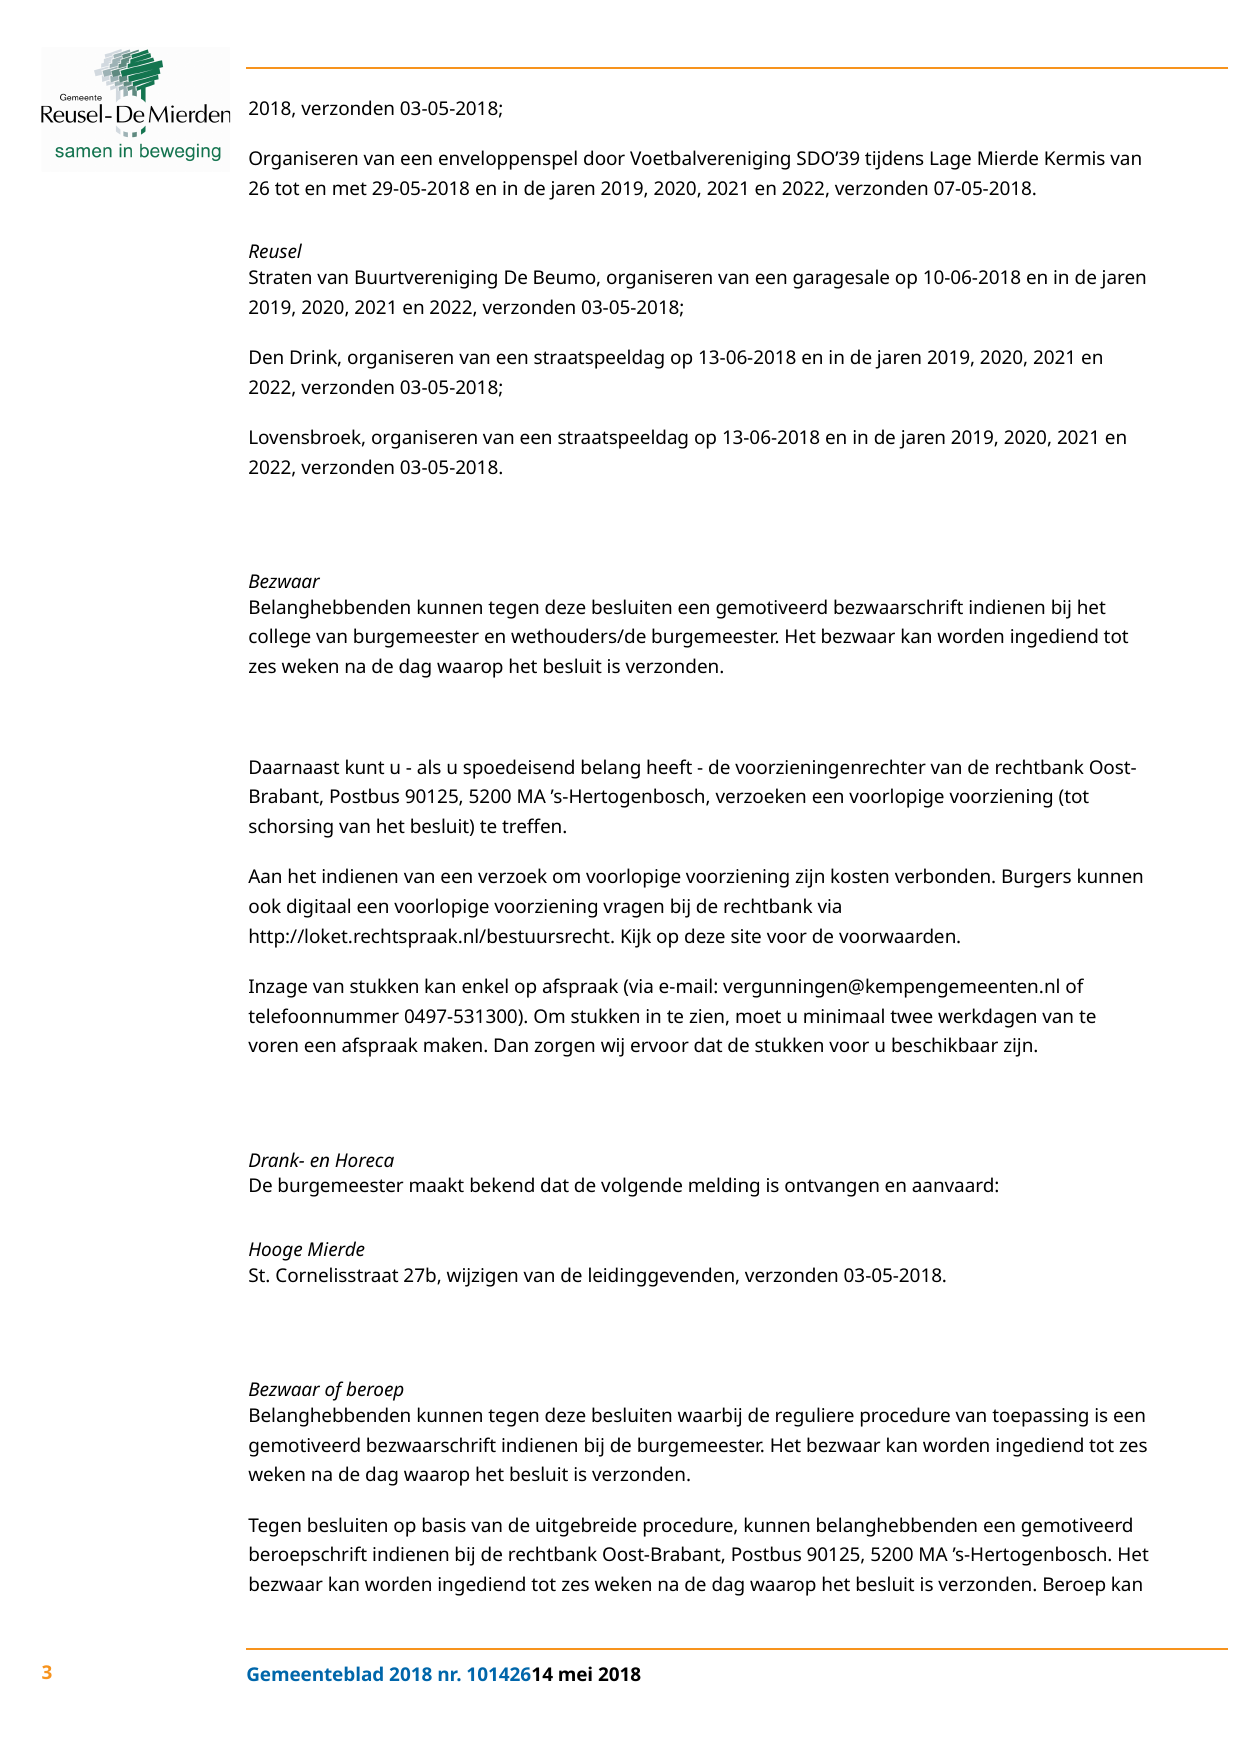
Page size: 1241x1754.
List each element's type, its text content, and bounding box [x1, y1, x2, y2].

text Reusel [248, 239, 1152, 264]
text Hooge Mierde [248, 1237, 1152, 1262]
text Den Drink, organiseren van een straatspeeldag op 13-06-2018 en in de jaren 2019, 2020, 2021 en 2022, verzonden 03-05-2018; [248, 344, 1152, 400]
text Lovensbroek, organiseren van een straatspeeldag op 13-06-2018 en in de jaren 2019, 2020, 2021 en 2022, verzonden 03-05-2018. [248, 424, 1152, 480]
text St. Cornelisstraat 27b, wijzigen van de leidinggevenden, verzonden 03-05-2018. [248, 1262, 1152, 1288]
text De burgemeester maakt bekend dat de volgende melding is ontvangen en aanvaard: [248, 1173, 1152, 1198]
text Bezwaar of beroep [248, 1377, 1152, 1402]
text Drank- en Horeca [248, 1147, 1152, 1173]
text Belanghebbenden kunnen tegen deze besluiten waarbij de reguliere procedure van toepassing is een gemotiveerd bezwaarschrift indienen bij de burgemeester. Het bezwaar kan worden ingediend tot zes weken na de dag waarop het besluit is verzonden. [248, 1402, 1152, 1487]
text 2018, verzonden 03-05-2018; [248, 95, 1152, 121]
text Organiseren van een enveloppenspel door Voetbalvereniging SDO’39 tijdens Lage Mierde Kermis van 26 tot en met 29-05-2018 en in de jaren 2019, 2020, 2021 en 2022, verzonden 07-05-2018. [248, 145, 1152, 201]
text Tegen besluiten op basis van de uitgebreide procedure, kunnen belanghebbenden een gemotiveerd beroepschrift indienen bij de rechtbank Oost-Brabant, Postbus 90125, 5200 MA ’s-Hertogenbosch. Het bezwaar kan worden ingediend tot zes weken na de dag waarop het besluit is verzonden. Beroep kan [248, 1512, 1152, 1597]
text Bezwaar [248, 568, 1152, 594]
text Inzage van stukken kan enkel op afspraak (via e-mail: vergunningen@kempengemeenten.nl of telefoonnummer 0497-531300). Om stukken in te zien, moet u minimaal twee werkdagen van te voren een afspraak maken. Dan zorgen wij ervoor dat de stukken voor u beschikbaar zijn. [248, 973, 1152, 1058]
text Straten van Buurtvereniging De Beumo, organiseren van een garagesale op 10-06-2018 en in de jaren 2019, 2020, 2021 en 2022, verzonden 03-05-2018; [248, 264, 1152, 320]
text Belanghebbenden kunnen tegen deze besluiten een gemotiveerd bezwaarschrift indienen bij het college van burgemeester en wethouders/de burgemeester. Het bezwaar kan worden ingediend tot zes weken na de dag waarop het besluit is verzonden. [248, 594, 1152, 679]
text Aan het indienen van een verzoek om voorlopige voorziening zijn kosten verbonden. Burgers kunnen ook digitaal een voorlopige voorziening vragen bij de rechtbank via http://loket.rechtspraak.nl/bestuursrecht. Kijk op deze site voor de voorwaarden. [248, 864, 1152, 949]
picture [41, 47, 231, 172]
text Daarnaast kunt u - als u spoedeisend belang heeft - de voorzieningenrechter van de rechtbank Oost-Brabant, Postbus 90125, 5200 MA ’s-Hertogenbosch, verzoeken een voorlopige voorziening (tot schorsing van het besluit) te treffen. [248, 754, 1152, 839]
